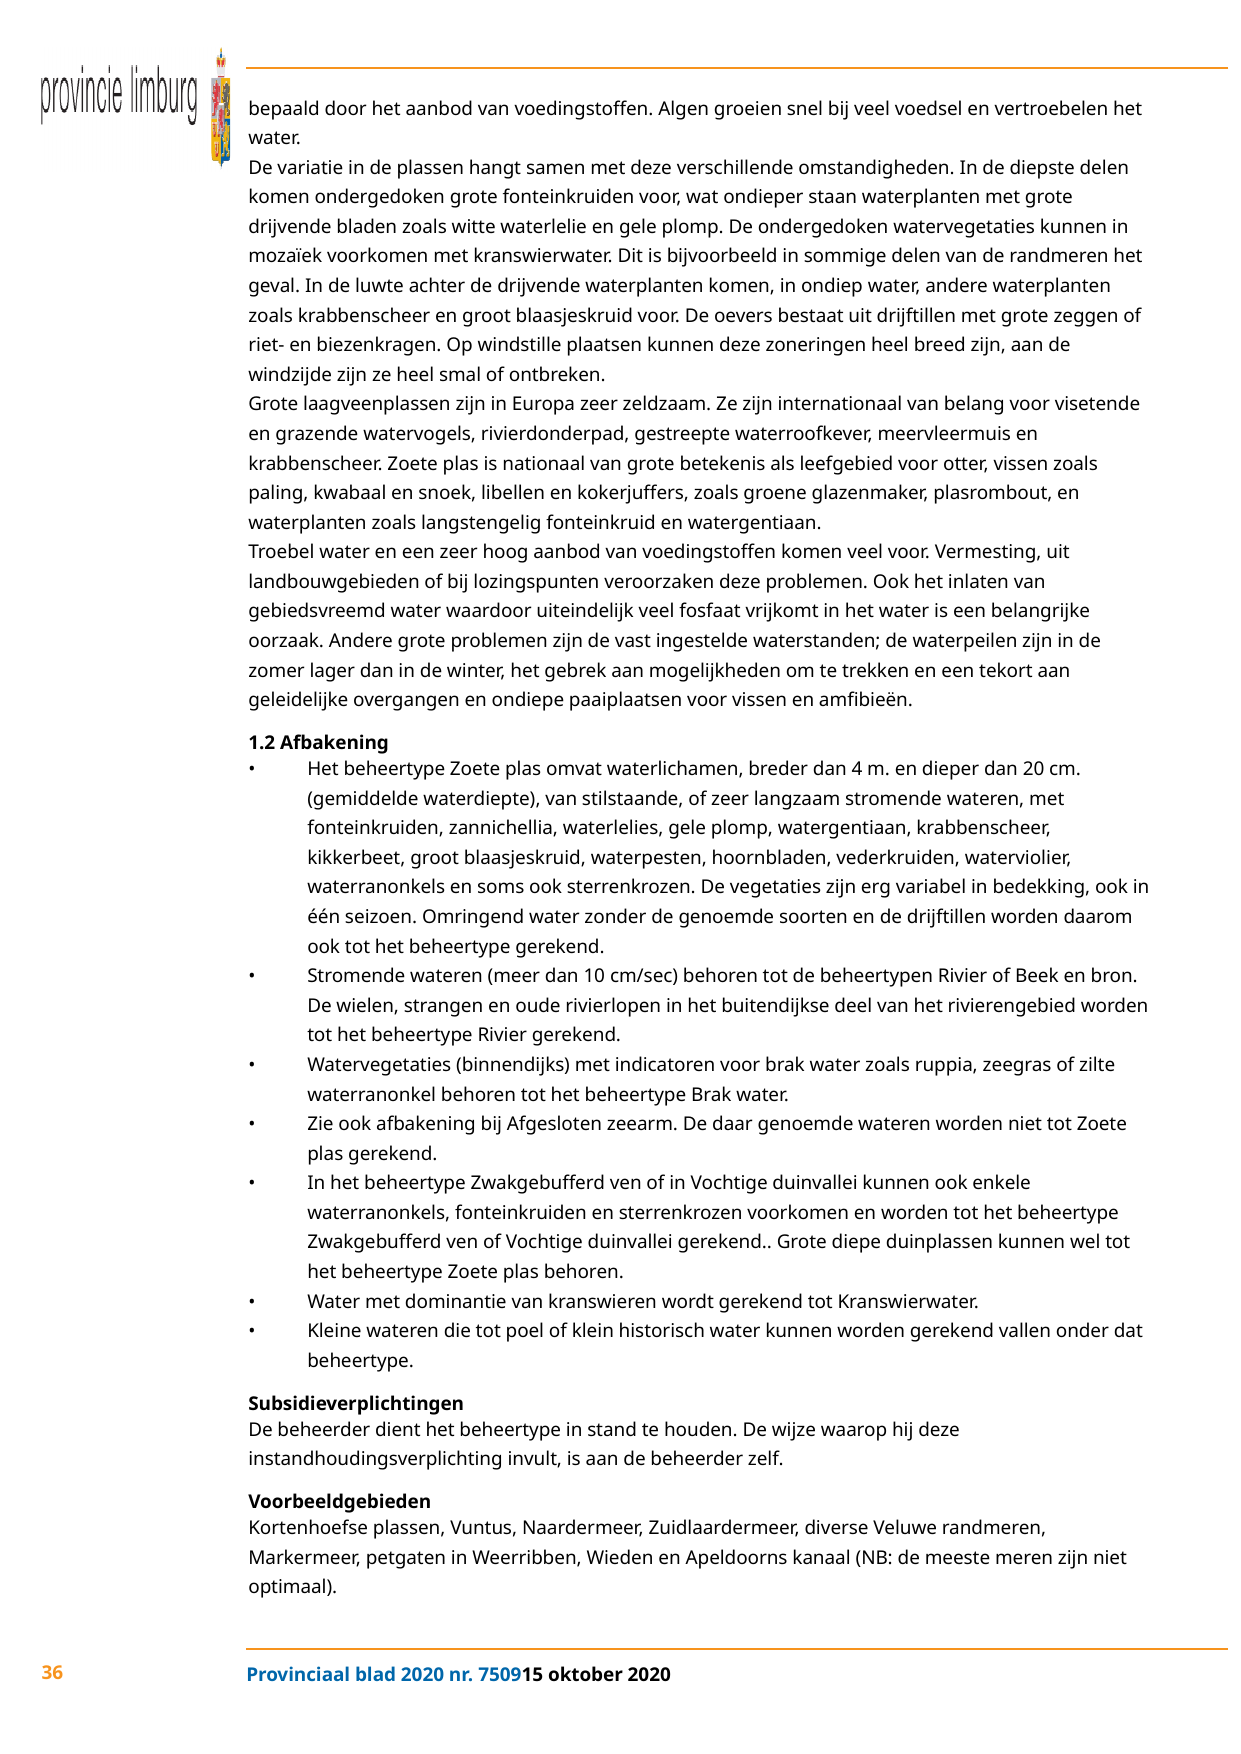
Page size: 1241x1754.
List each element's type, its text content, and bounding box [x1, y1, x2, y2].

list Het beheertype Zoete plas omvat waterlichamen, breder dan 4 m. en dieper dan 20 cm. (gemiddelde waterdiepte), van stilstaande, of zeer langzaam stromende wateren, met fonteinkruiden, zannichellia, waterlelies, gele plomp, watergentiaan, krabbenscheer, kikkerbeet, groot blaasjeskruid, waterpesten, hoornbladen, vederkruiden, waterviolier, waterranonkels en soms ook sterrenkrozen. De vegetaties zijn erg variabel in bedekking, ook in één seizoen. Omringend water zonder de genoemde soorten en de drijftillen worden daarom ook tot het beheertype gerekend. [248, 755, 1152, 958]
picture [41, 47, 231, 172]
list Stromende wateren (meer dan 10 cm/sec) behoren tot de beheertypen Rivier of Beek en bron. De wielen, strangen en oude rivierlopen in het buitendijkse deel van het rivierengebied worden tot het beheertype Rivier gerekend. [248, 962, 1152, 1047]
list Zie ook afbakening bij Afgesloten zeearm. De daar genoemde wateren worden niet tot Zoete plas gerekend. [248, 1110, 1152, 1166]
text Kortenhoefse plassen, Vuntus, Naardermeer, Zuidlaardermeer, diverse Veluwe randmeren, Markermeer, petgaten in Weerribben, Wieden en Apeldoorns kanaal (NB: de meeste meren zijn niet optimaal). [248, 1514, 1152, 1599]
list Water met dominantie van kranswieren wordt gerekend tot Kranswierwater. [248, 1288, 1152, 1313]
text bepaald door het aanbod van voedingstoffen. Algen groeien snel bij veel voedsel en vertroebelen het water. [248, 95, 1152, 150]
list In het beheertype Zwakgebufferd ven of in Vochtige duinvallei kunnen ook enkele waterranonkels, fonteinkruiden en sterrenkrozen voorkomen en worden tot het beheertype Zwakgebufferd ven of Vochtige duinvallei gerekend.. Grote diepe duinplassen kunnen wel tot het beheertype Zoete plas behoren. [248, 1169, 1152, 1284]
text Voorbeeldgebieden [248, 1488, 1152, 1514]
list Watervegetaties (binnendijks) met indicatoren voor brak water zoals ruppia, zeegras of zilte waterranonkel behoren tot het beheertype Brak water. [248, 1051, 1152, 1106]
text Grote laagveenplassen zijn in Europa zeer zeldzaam. Ze zijn internationaal van belang voor visetende en grazende watervogels, rivierdonderpad, gestreepte waterroofkever, meervleermuis en krabbenscheer. Zoete plas is nationaal van grote betekenis als leefgebied voor otter, vissen zoals paling, kwabaal en snoek, libellen en kokerjuffers, zoals groene glazenmaker, plasrombout, en waterplanten zoals langstengelig fonteinkruid en watergentiaan. [248, 391, 1152, 535]
text Subsidieverplichtingen [248, 1390, 1152, 1416]
text 1.2 Afbakening [248, 729, 1152, 755]
text Troebel water en een zeer hoog aanbod van voedingstoffen komen veel voor. Vermesting, uit landbouwgebieden of bij lozingspunten veroorzaken deze problemen. Ook het inlaten van gebiedsvreemd water waardoor uiteindelijk veel fosfaat vrijkomt in het water is een belangrijke oorzaak. Andere grote problemen zijn de vast ingestelde waterstanden; de waterpeilen zijn in de zomer lager dan in de winter, het gebrek aan mogelijkheden om te trekken en een tekort aan geleidelijke overgangen en ondiepe paaiplaatsen voor vissen en amfibieën. [248, 538, 1152, 712]
list Kleine wateren die tot poel of klein historisch water kunnen worden gerekend vallen onder dat beheertype. [248, 1317, 1152, 1373]
text De beheerder dient het beheertype in stand te houden. De wijze waarop hij deze instandhoudingsverplichting invult, is aan de beheerder zelf. [248, 1416, 1152, 1471]
text De variatie in de plassen hangt samen met deze verschillende omstandigheden. In de diepste delen komen ondergedoken grote fonteinkruiden voor, wat ondieper staan waterplanten met grote drijvende bladen zoals witte waterlelie en gele plomp. De ondergedoken watervegetaties kunnen in mozaïek voorkomen met kranswierwater. Dit is bijvoorbeeld in sommige delen van de randmeren het geval. In de luwte achter de drijvende waterplanten komen, in ondiep water, andere waterplanten zoals krabbenscheer en groot blaasjeskruid voor. De oevers bestaat uit drijftillen met grote zeggen of riet- en biezenkragen. Op windstille plaatsen kunnen deze zoneringen heel breed zijn, aan de windzijde zijn ze heel smal of ontbreken. [248, 154, 1152, 387]
